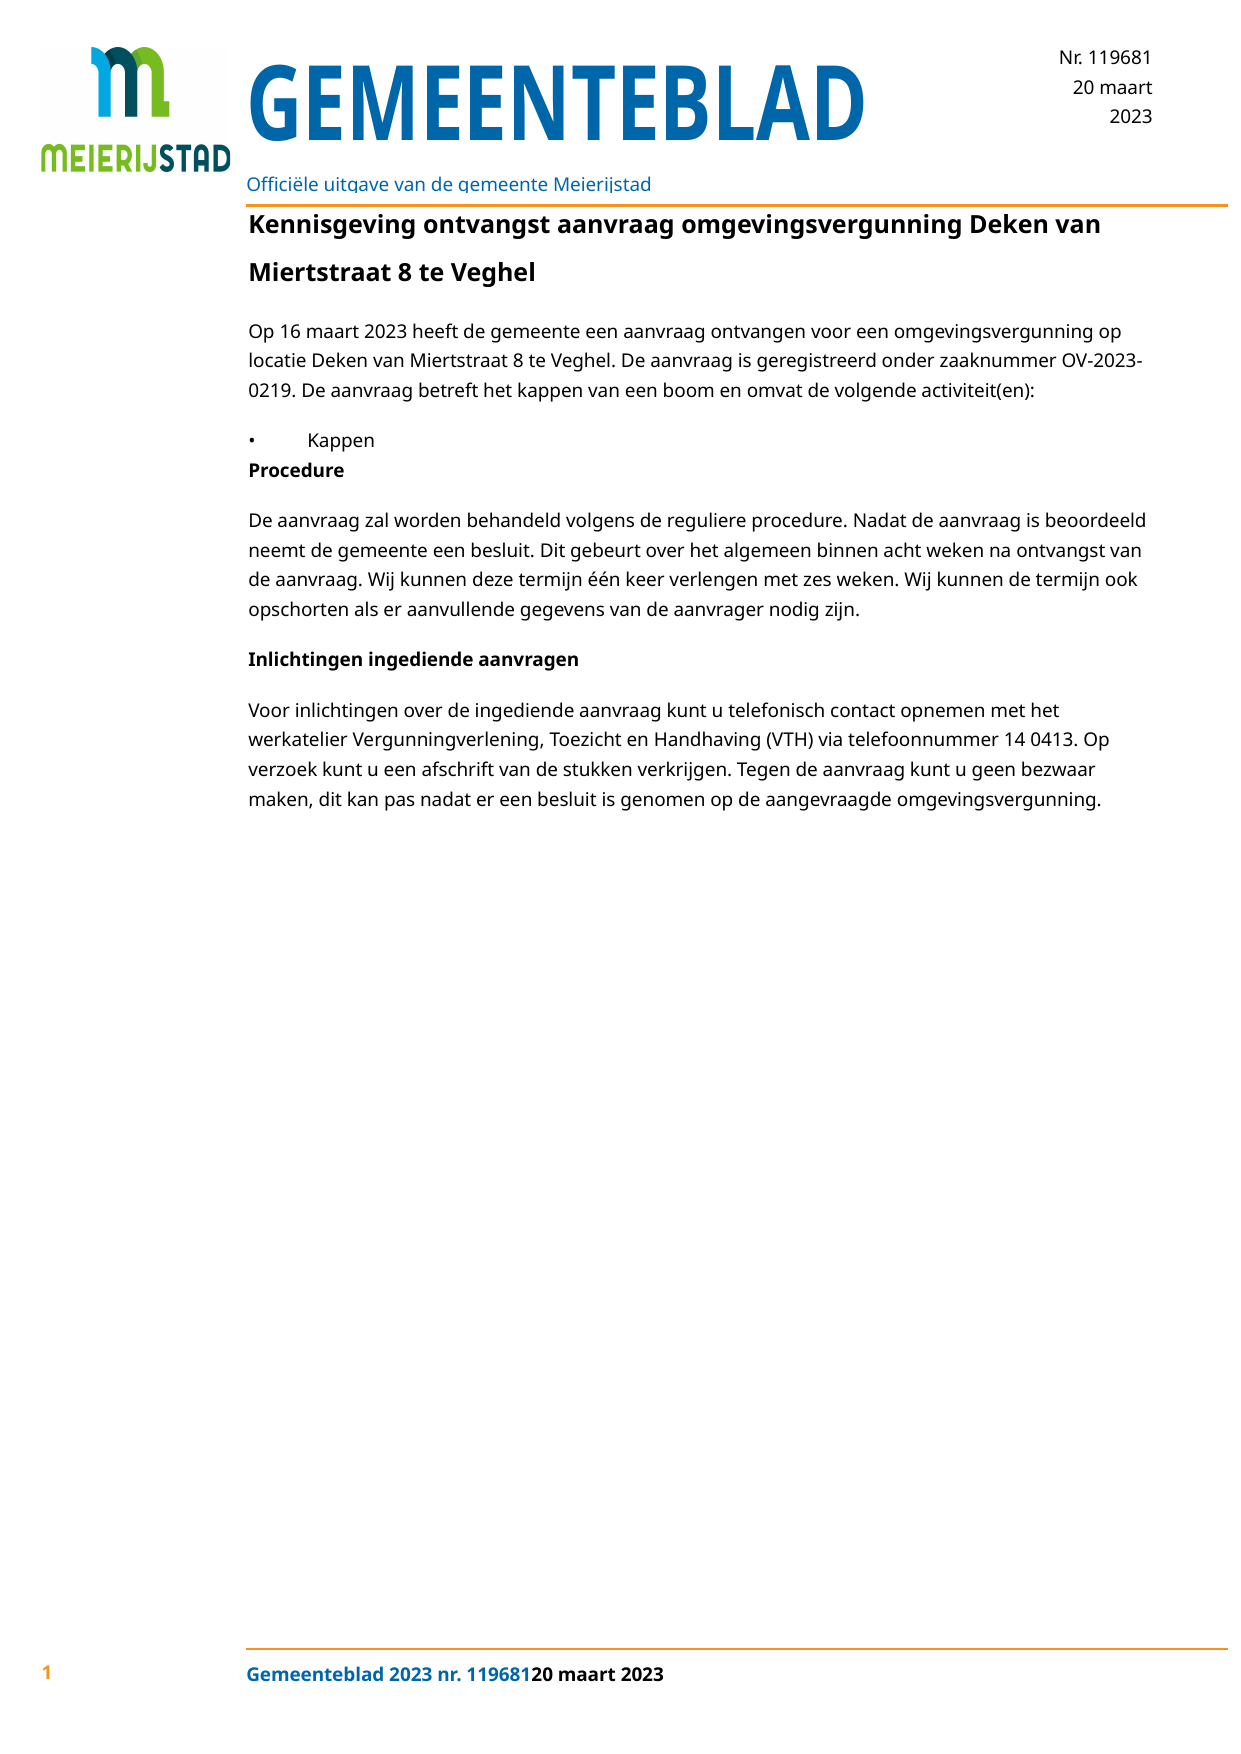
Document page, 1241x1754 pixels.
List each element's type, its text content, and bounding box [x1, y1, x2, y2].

text Inlichtingen ingediende aanvragen [248, 647, 1152, 672]
text Procedure [248, 457, 1152, 483]
list Kappen [248, 427, 1152, 453]
text De aanvraag zal worden behandeld volgens de reguliere procedure. Nadat de aanvraag is beoordeeld neemt de gemeente een besluit. Dit gebeurt over het algemeen binnen acht weken na ontvangst van de aanvraag. Wij kunnen deze termijn één keer verlengen met zes weken. Wij kunnen de termijn ook opschorten als er aanvullende gegevens van de aanvrager nodig zijn. [248, 507, 1152, 622]
picture [41, 47, 231, 172]
text Voor inlichtingen over de ingediende aanvraag kunt u telefonisch contact opnemen met het werkatelier Vergunningverlening, Toezicht en Handhaving (VTH) via telefoonnummer 14 0413. Op verzoek kunt u een afschrift van de stukken verkrijgen. Tegen de aanvraag kunt u geen bezwaar maken, dit kan pas nadat er een besluit is genomen op de aangevraagde omgevingsvergunning. [248, 697, 1152, 812]
text Op 16 maart 2023 heeft de gemeente een aanvraag ontvangen voor een omgevingsvergunning op locatie Deken van Miertstraat 8 te Veghel. De aanvraag is geregistreerd onder zaaknummer OV-2023-0219. De aanvraag betreft het kappen van een boom en omvat de volgende activiteit(en): [248, 318, 1152, 403]
text Kennisgeving ontvangst aanvraag omgevingsvergunning Deken van Miertstraat 8 te Veghel [248, 207, 1152, 288]
